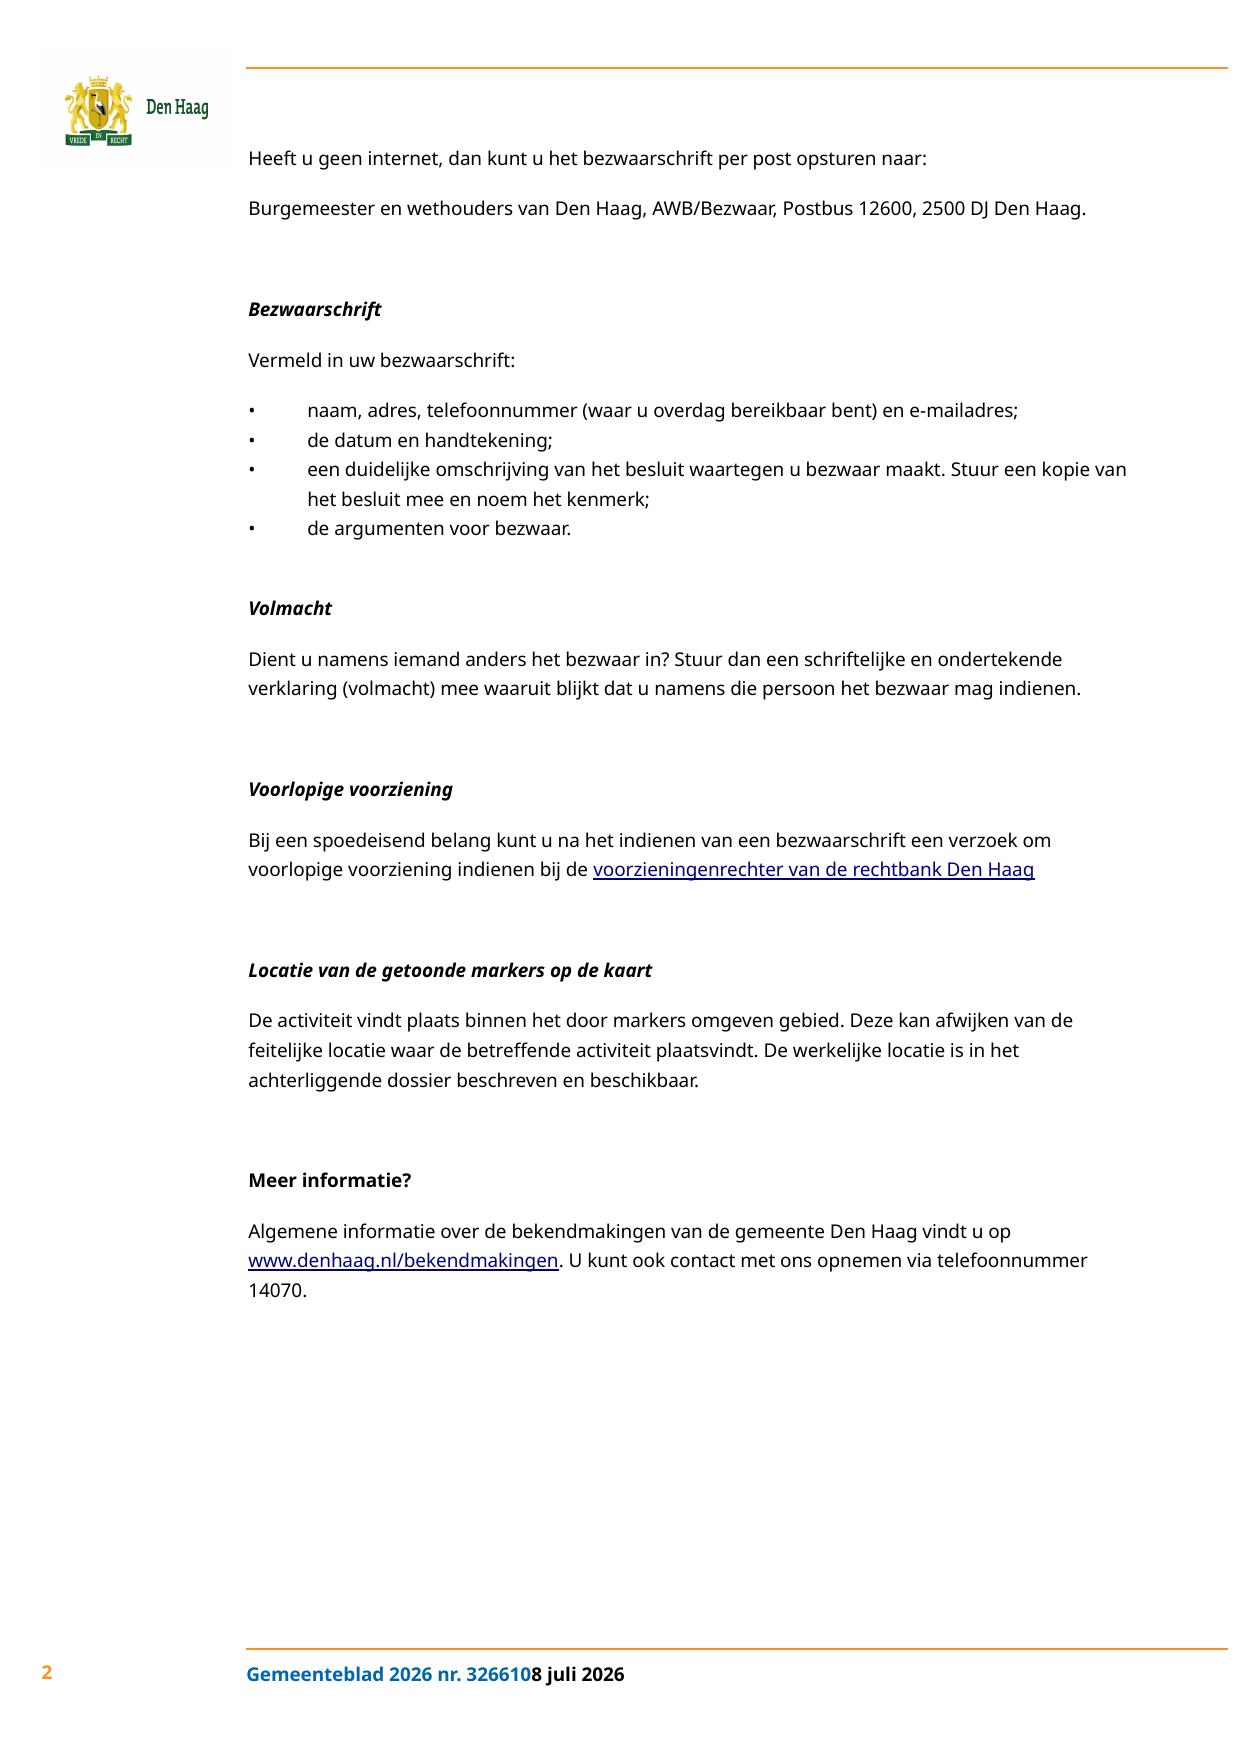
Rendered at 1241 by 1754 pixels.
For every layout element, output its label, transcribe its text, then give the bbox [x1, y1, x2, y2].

list de datum en handtekening; [248, 427, 1152, 453]
text Bij een spoedeisend belang kunt u na het indienen van een bezwaarschrift een verzoek om voorlopige voorziening indienen bij de voorzieningenrechter van de rechtbank Den Haag [248, 827, 1152, 882]
text Heeft u geen internet, dan kunt u het bezwaarschrift per post opsturen naar: [248, 145, 1152, 171]
text Dient u namens iemand anders het bezwaar in? Stuur dan een schriftelijke en ondertekende verklaring (volmacht) mee waaruit blijkt dat u namens die persoon het bezwaar mag indienen. [248, 646, 1152, 701]
text Vermeld in uw bezwaarschrift: [248, 347, 1152, 373]
list de argumenten voor bezwaar. [248, 516, 1152, 541]
text Volmacht [248, 596, 1152, 621]
list een duidelijke omschrijving van het besluit waartegen u bezwaar maakt. Stuur een kopie van het besluit mee en noem het kenmerk; [248, 456, 1152, 512]
text Bezwaarschrift [248, 296, 1152, 322]
text Locatie van de getoonde markers op de kaart [248, 957, 1152, 983]
text Meer informatie? [248, 1168, 1152, 1193]
list naam, adres, telefoonnummer (waar u overdag bereikbaar bent) en e-mailadres; [248, 397, 1152, 423]
text Burgemeester en wethouders van Den Haag, AWB/Bezwaar, Postbus 12600, 2500 DJ Den Haag. [248, 196, 1152, 221]
picture [41, 47, 231, 172]
text De activiteit vindt plaats binnen het door markers omgeven gebied. Deze kan afwijken van de feitelijke locatie waar de betreffende activiteit plaatsvindt. De werkelijke locatie is in het achterliggende dossier beschreven en beschikbaar. [248, 1008, 1152, 1093]
text Algemene informatie over de bekendmakingen van de gemeente Den Haag vindt u op www.denhaag.nl/bekendmakingen. U kunt ook contact met ons opnemen via telefoonnummer 14070. [248, 1218, 1152, 1303]
text Voorlopige voorziening [248, 776, 1152, 802]
